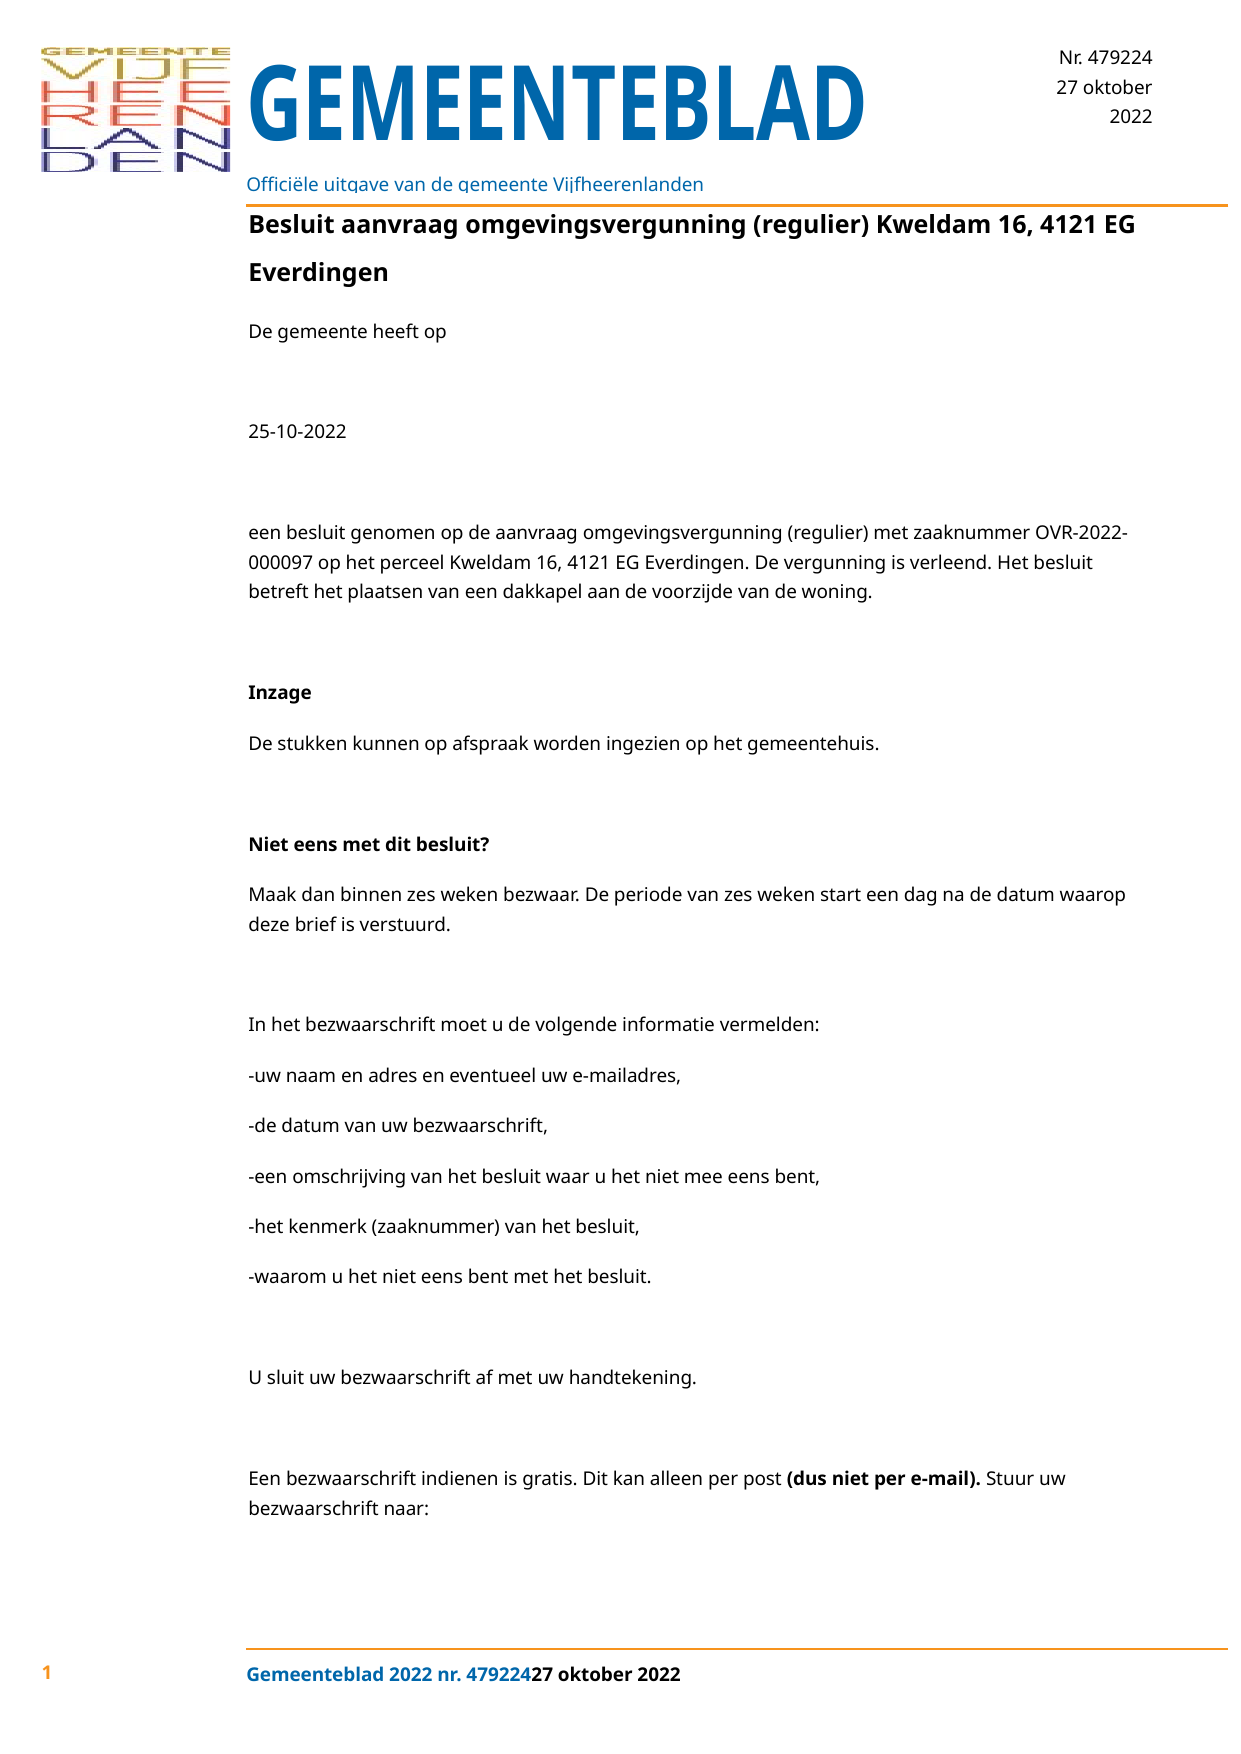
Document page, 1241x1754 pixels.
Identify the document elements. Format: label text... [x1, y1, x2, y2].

text De stukken kunnen op afspraak worden ingezien op het gemeentehuis. [248, 730, 1152, 756]
picture [41, 47, 231, 172]
text -een omschrijving van het besluit waar u het niet mee eens bent, [248, 1163, 1152, 1189]
text In het bezwaarschrift moet u de volgende informatie vermelden: [248, 1012, 1152, 1037]
text Besluit aanvraag omgevingsvergunning (regulier) Kweldam 16, 4121 EG Everdingen [248, 207, 1152, 288]
text een besluit genomen op de aanvraag omgevingsvergunning (regulier) met zaaknummer OVR-2022-000097 op het perceel Kweldam 16, 4121 EG Everdingen. De vergunning is verleend. Het besluit betreft het plaatsen van een dakkapel aan de voorzijde van de woning. [248, 519, 1152, 604]
text Een bezwaarschrift indienen is gratis. Dit kan alleen per post (dus niet per e-mail). Stuur uw bezwaarschrift naar: [248, 1465, 1152, 1521]
text -de datum van uw bezwaarschrift, [248, 1112, 1152, 1138]
text U sluit uw bezwaarschrift af met uw handtekening. [248, 1364, 1152, 1390]
text Maak dan binnen zes weken bezwaar. De periode van zes weken start een dag na de datum waarop deze brief is verstuurd. [248, 881, 1152, 937]
text -uw naam en adres en eventueel uw e-mailadres, [248, 1062, 1152, 1088]
text -waarom u het niet eens bent met het besluit. [248, 1264, 1152, 1289]
text De gemeente heeft op [248, 318, 1152, 344]
text -het kenmerk (zaaknummer) van het besluit, [248, 1213, 1152, 1239]
text 25-10-2022 [248, 419, 1152, 444]
text Inzage [248, 679, 1152, 705]
text Niet eens met dit besluit? [248, 831, 1152, 857]
